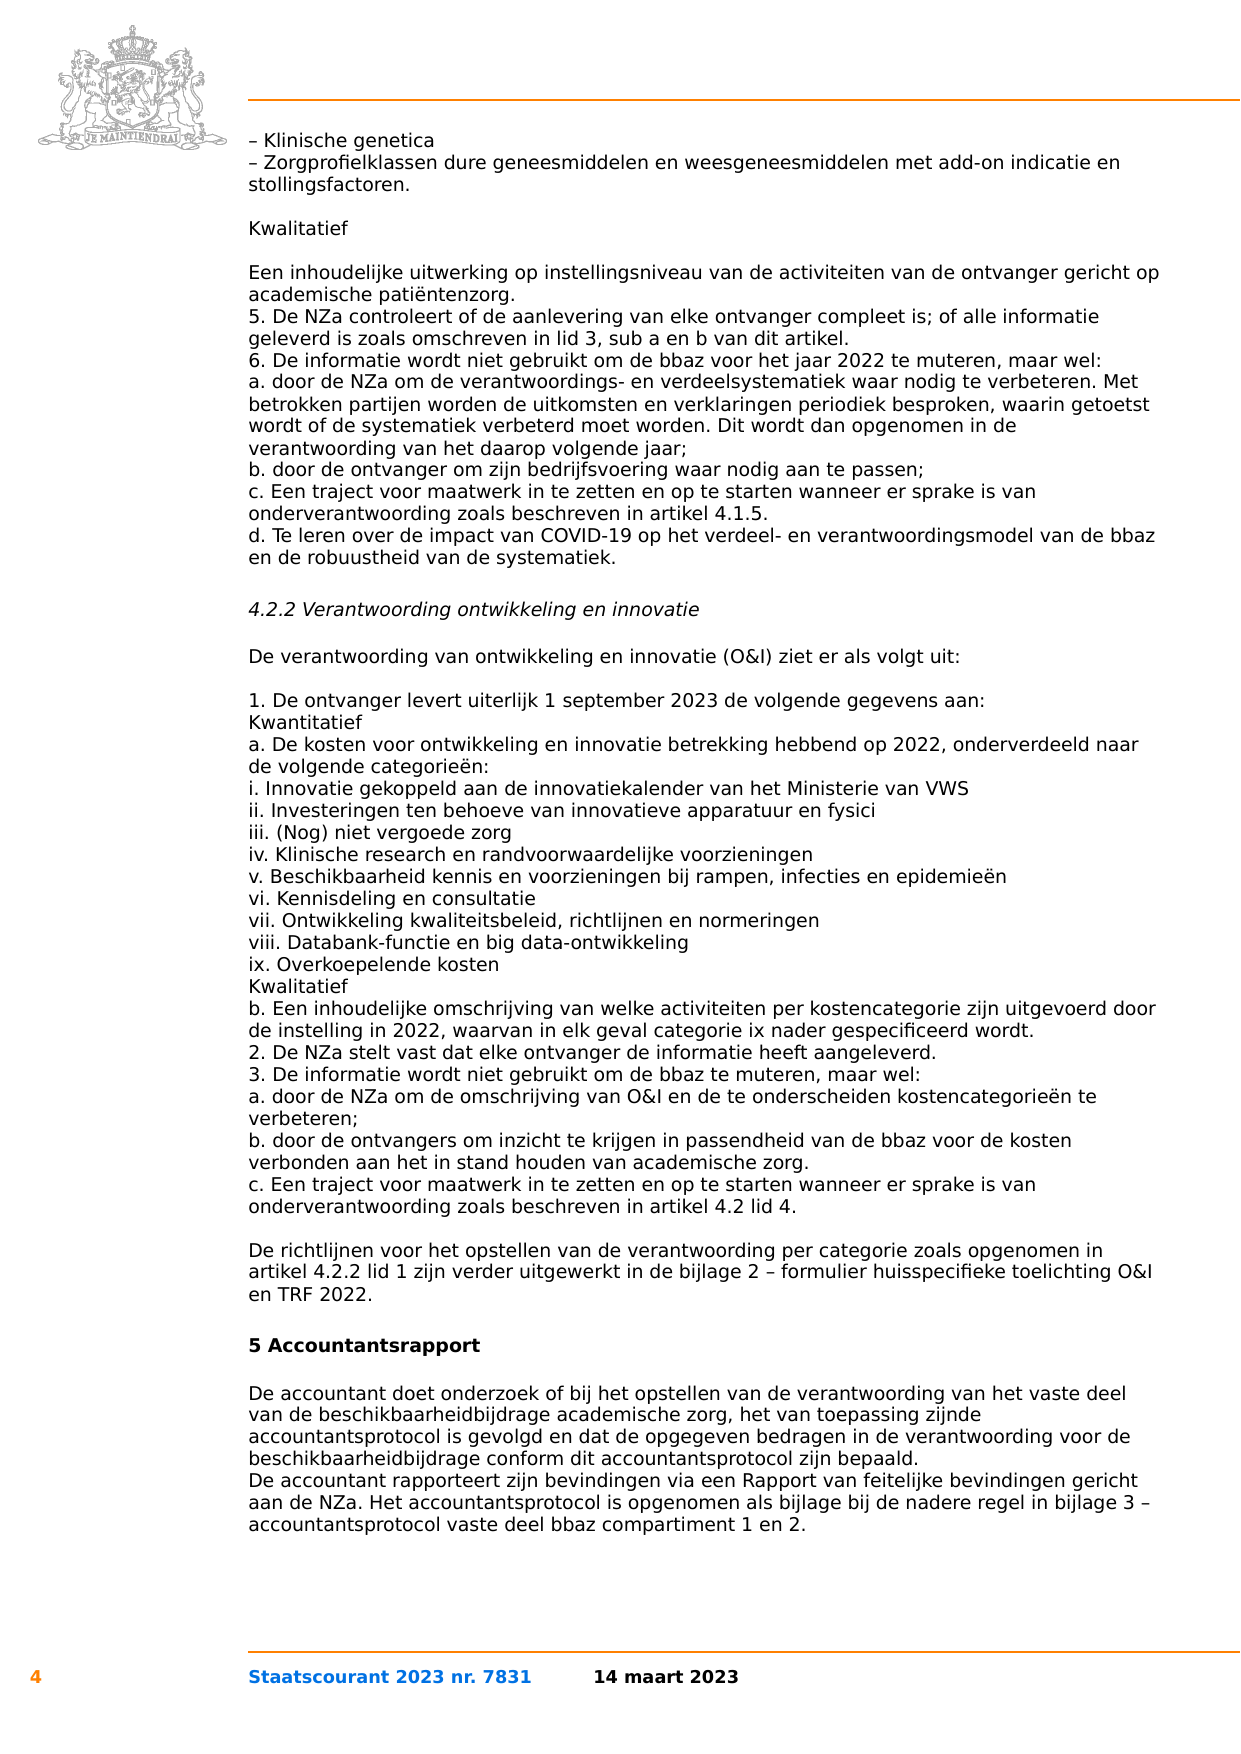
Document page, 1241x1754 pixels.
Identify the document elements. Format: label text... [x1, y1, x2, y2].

text a. door de NZa om de omschrijving van O&I en de te onderscheiden kostencategorieën te verbeteren; [248, 1086, 1163, 1130]
text a. De kosten voor ontwikkeling en innovatie betrekking hebbend op 2022, onderverdeeld naar de volgende categorieën: [248, 734, 1163, 778]
text – Klinische genetica [248, 130, 1163, 152]
subtitle 4.2.2 Verantwoording ontwikkeling en innovatie [248, 599, 1163, 621]
text iv. Klinische research en randvoorwaardelijke voorzieningen [248, 844, 1163, 866]
text De accountant doet onderzoek of bij het opstellen van de verantwoording van het vaste deel van de beschikbaarheidbijdrage academische zorg, het van toepassing zijnde accountantsprotocol is gevolgd en dat de opgegeven bedragen in de verantwoording voor de beschikbaarheidbijdrage conform dit accountantsprotocol zijn bepaald. [248, 1382, 1163, 1470]
picture [38, 25, 227, 150]
text b. Een inhoudelijke omschrijving van welke activiteiten per kostencategorie zijn uitgevoerd door de instelling in 2022, waarvan in elk geval categorie ix nader gespecificeerd wordt. [248, 998, 1163, 1042]
text 6. De informatie wordt niet gebruikt om de bbaz voor het jaar 2022 te muteren, maar wel: [248, 349, 1163, 371]
text vi. Kennisdeling en consultatie [248, 888, 1163, 910]
text a. door de NZa om de verantwoordings- en verdeelsystematiek waar nodig te verbeteren. Met betrokken partijen worden de uitkomsten en verklaringen periodiek besproken, waarin getoetst wordt of de systematiek verbeterd moet worden. Dit wordt dan opgenomen in de verantwoording van het daarop volgende jaar; [248, 371, 1163, 459]
text i. Innovatie gekoppeld aan de innovatiekalender van het Ministerie van VWS [248, 778, 1163, 800]
text ix. Overkoepelende kosten [248, 954, 1163, 976]
subtitle 5 Accountantsrapport [248, 1335, 1163, 1357]
text Een inhoudelijke uitwerking op instellingsniveau van de activiteiten van de ontvanger gericht op academische patiëntenzorg. [248, 262, 1163, 306]
subtitle Kwalitatief [248, 218, 1163, 240]
text b. door de ontvanger om zijn bedrijfsvoering waar nodig aan te passen; [248, 459, 1163, 481]
text c. Een traject voor maatwerk in te zetten en op te starten wanneer er sprake is van onderverantwoording zoals beschreven in artikel 4.1.5. [248, 481, 1163, 525]
text De richtlijnen voor het opstellen van de verantwoording per categorie zoals opgenomen in artikel 4.2.2 lid 1 zijn verder uitgewerkt in de bijlage 2 – formulier huisspecifieke toelichting O&I en TRF 2022. [248, 1239, 1163, 1305]
text d. Te leren over de impact van COVID-19 op het verdeel- en verantwoordingsmodel van de bbaz en de robuustheid van de systematiek. [248, 525, 1163, 569]
text iii. (Nog) niet vergoede zorg [248, 822, 1163, 844]
text vii. Ontwikkeling kwaliteitsbeleid, richtlijnen en normeringen [248, 910, 1163, 932]
text Kwalitatief [248, 976, 1163, 998]
text 2. De NZa stelt vast dat elke ontvanger de informatie heeft aangeleverd. [248, 1042, 1163, 1064]
text 3. De informatie wordt niet gebruikt om de bbaz te muteren, maar wel: [248, 1064, 1163, 1086]
text Kwantitatief [248, 712, 1163, 734]
text De accountant rapporteert zijn bevindingen via een Rapport van feitelijke bevindingen gericht aan de NZa. Het accountantsprotocol is opgenomen als bijlage bij de nadere regel in bijlage 3 – accountantsprotocol vaste deel bbaz compartiment 1 en 2. [248, 1470, 1163, 1536]
text c. Een traject voor maatwerk in te zetten en op te starten wanneer er sprake is van onderverantwoording zoals beschreven in artikel 4.2 lid 4. [248, 1174, 1163, 1218]
text v. Beschikbaarheid kennis en voorzieningen bij rampen, infecties en epidemieën [248, 866, 1163, 888]
text 5. De NZa controleert of de aanlevering van elke ontvanger compleet is; of alle informatie geleverd is zoals omschreven in lid 3, sub a en b van dit artikel. [248, 306, 1163, 349]
text viii. Databank-functie en big data-ontwikkeling [248, 932, 1163, 954]
text 1. De ontvanger levert uiterlijk 1 september 2023 de volgende gegevens aan: [248, 690, 1163, 712]
text ii. Investeringen ten behoeve van innovatieve apparatuur en fysici [248, 800, 1163, 822]
text De verantwoording van ontwikkeling en innovatie (O&I) ziet er als volgt uit: [248, 646, 1163, 668]
text – Zorgprofielklassen dure geneesmiddelen en weesgeneesmiddelen met add-on indicatie en stollingsfactoren. [248, 152, 1163, 196]
text b. door de ontvangers om inzicht te krijgen in passendheid van de bbaz voor de kosten verbonden aan het in stand houden van academische zorg. [248, 1130, 1163, 1174]
